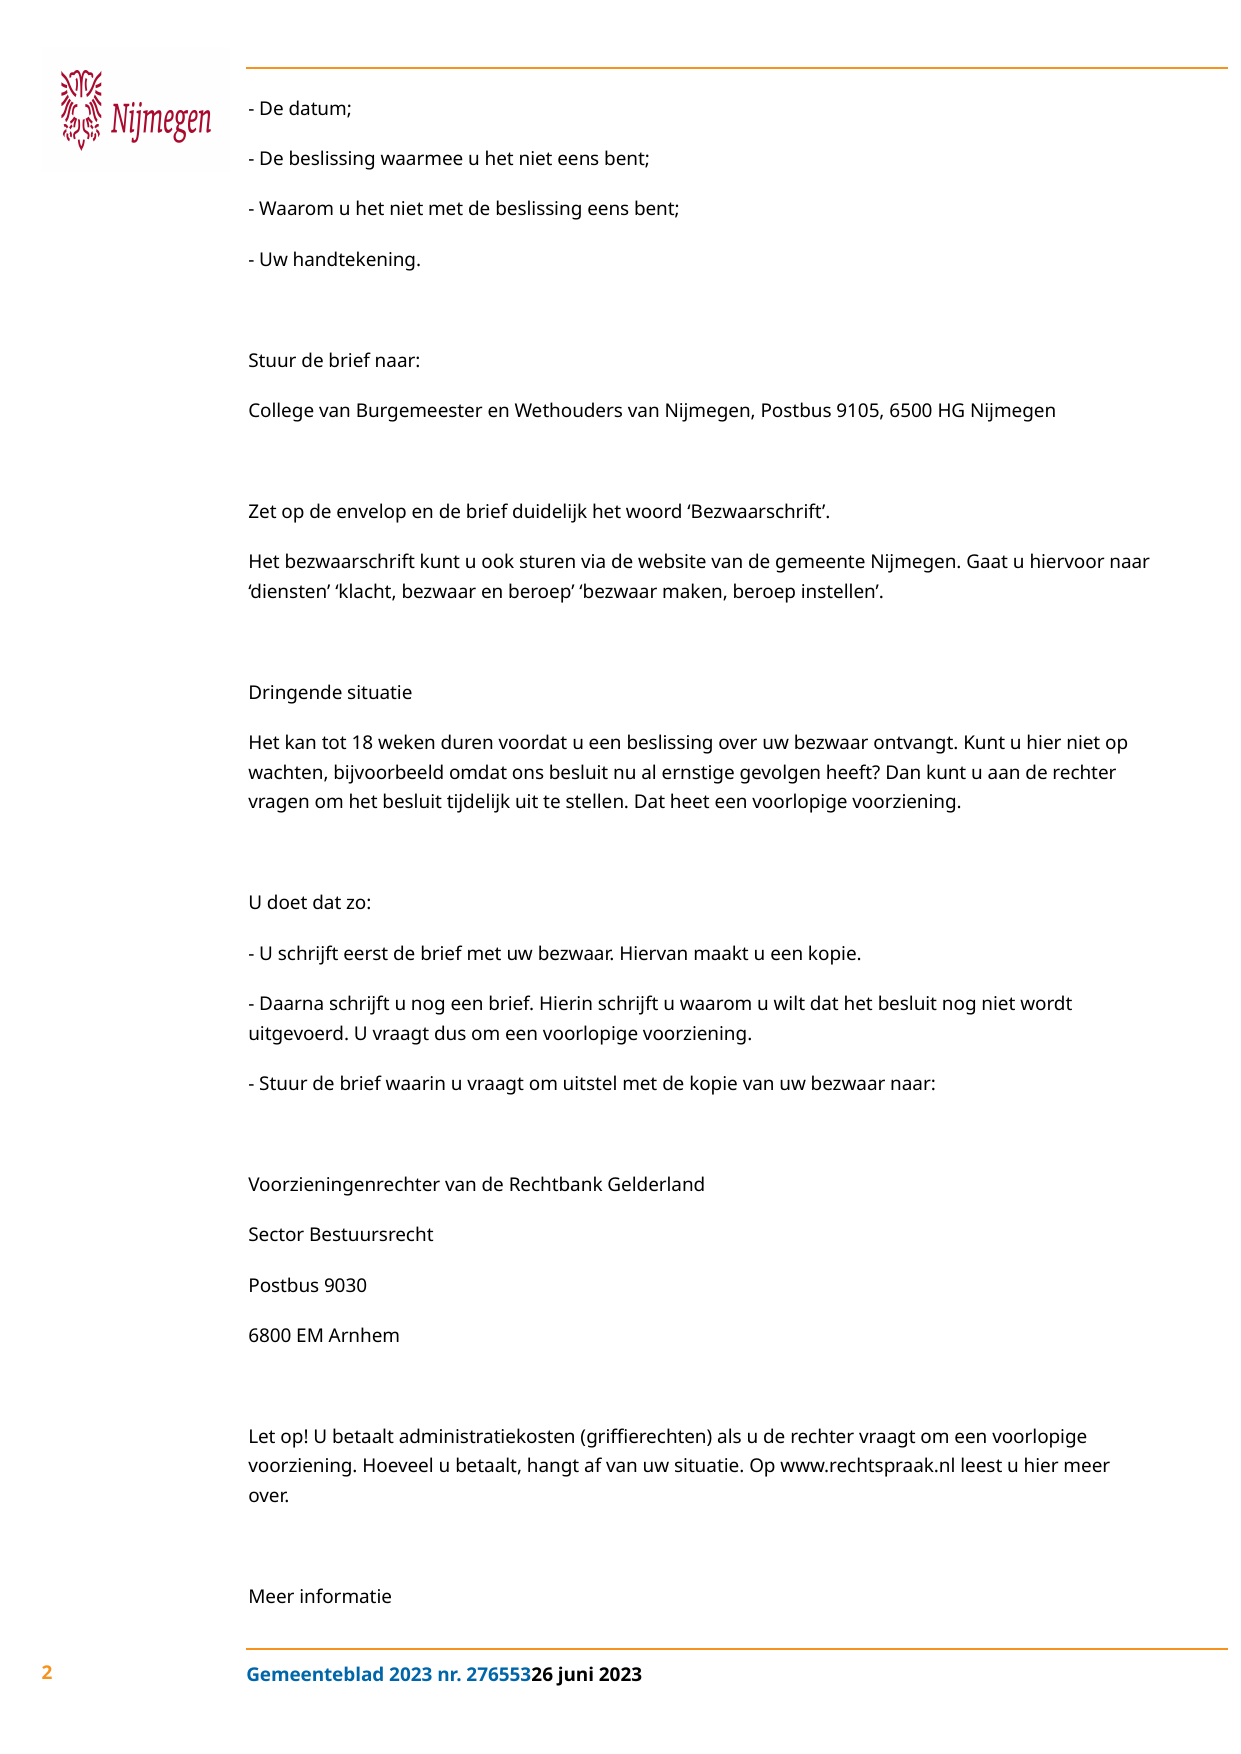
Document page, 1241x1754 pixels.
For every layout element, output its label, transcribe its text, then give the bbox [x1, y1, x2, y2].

text - Uw handtekening. [248, 246, 1152, 272]
text 6800 EM Arnhem [248, 1322, 1152, 1348]
text - Waarom u het niet met de beslissing eens bent; [248, 196, 1152, 221]
text - De beslissing waarmee u het niet eens bent; [248, 145, 1152, 171]
text - Daarna schrijft u nog een brief. Hierin schrijft u waarom u wilt dat het besluit nog niet wordt uitgevoerd. U vraagt dus om een voorlopige voorziening. [248, 990, 1152, 1046]
text Dringende situatie [248, 679, 1152, 705]
text Het kan tot 18 weken duren voordat u een beslissing over uw bezwaar ontvangt. Kunt u hier niet op wachten, bijvoorbeeld omdat ons besluit nu al ernstige gevolgen heeft? Dan kunt u aan de rechter vragen om het besluit tijdelijk uit te stellen. Dat heet een voorlopige voorziening. [248, 729, 1152, 814]
text Voorzieningenrechter van de Rechtbank Gelderland [248, 1171, 1152, 1197]
text Sector Bestuursrecht [248, 1221, 1152, 1247]
text Meer informatie [248, 1583, 1152, 1609]
text U doet dat zo: [248, 889, 1152, 915]
picture [41, 47, 231, 172]
text Stuur de brief naar: [248, 347, 1152, 373]
text Postbus 9030 [248, 1272, 1152, 1298]
text Het bezwaarschrift kunt u ook sturen via de website van de gemeente Nijmegen. Gaat u hiervoor naar ‘diensten’ ‘klacht, bezwaar en beroep’ ‘bezwaar maken, beroep instellen’. [248, 548, 1152, 604]
text - U schrijft eerst de brief met uw bezwaar. Hiervan maakt u een kopie. [248, 940, 1152, 966]
text - De datum; [248, 95, 1152, 121]
text - Stuur de brief waarin u vraagt om uitstel met de kopie van uw bezwaar naar: [248, 1070, 1152, 1096]
text College van Burgemeester en Wethouders van Nijmegen, Postbus 9105, 6500 HG Nijmegen [248, 397, 1152, 423]
text Let op! U betaalt administratiekosten (griffierechten) als u de rechter vraagt om een voorlopige voorziening. Hoeveel u betaalt, hangt af van uw situatie. Op www.rechtspraak.nl leest u hier meer over. [248, 1423, 1152, 1508]
text Zet op de envelop en de brief duidelijk het woord ‘Bezwaarschrift’. [248, 498, 1152, 524]
